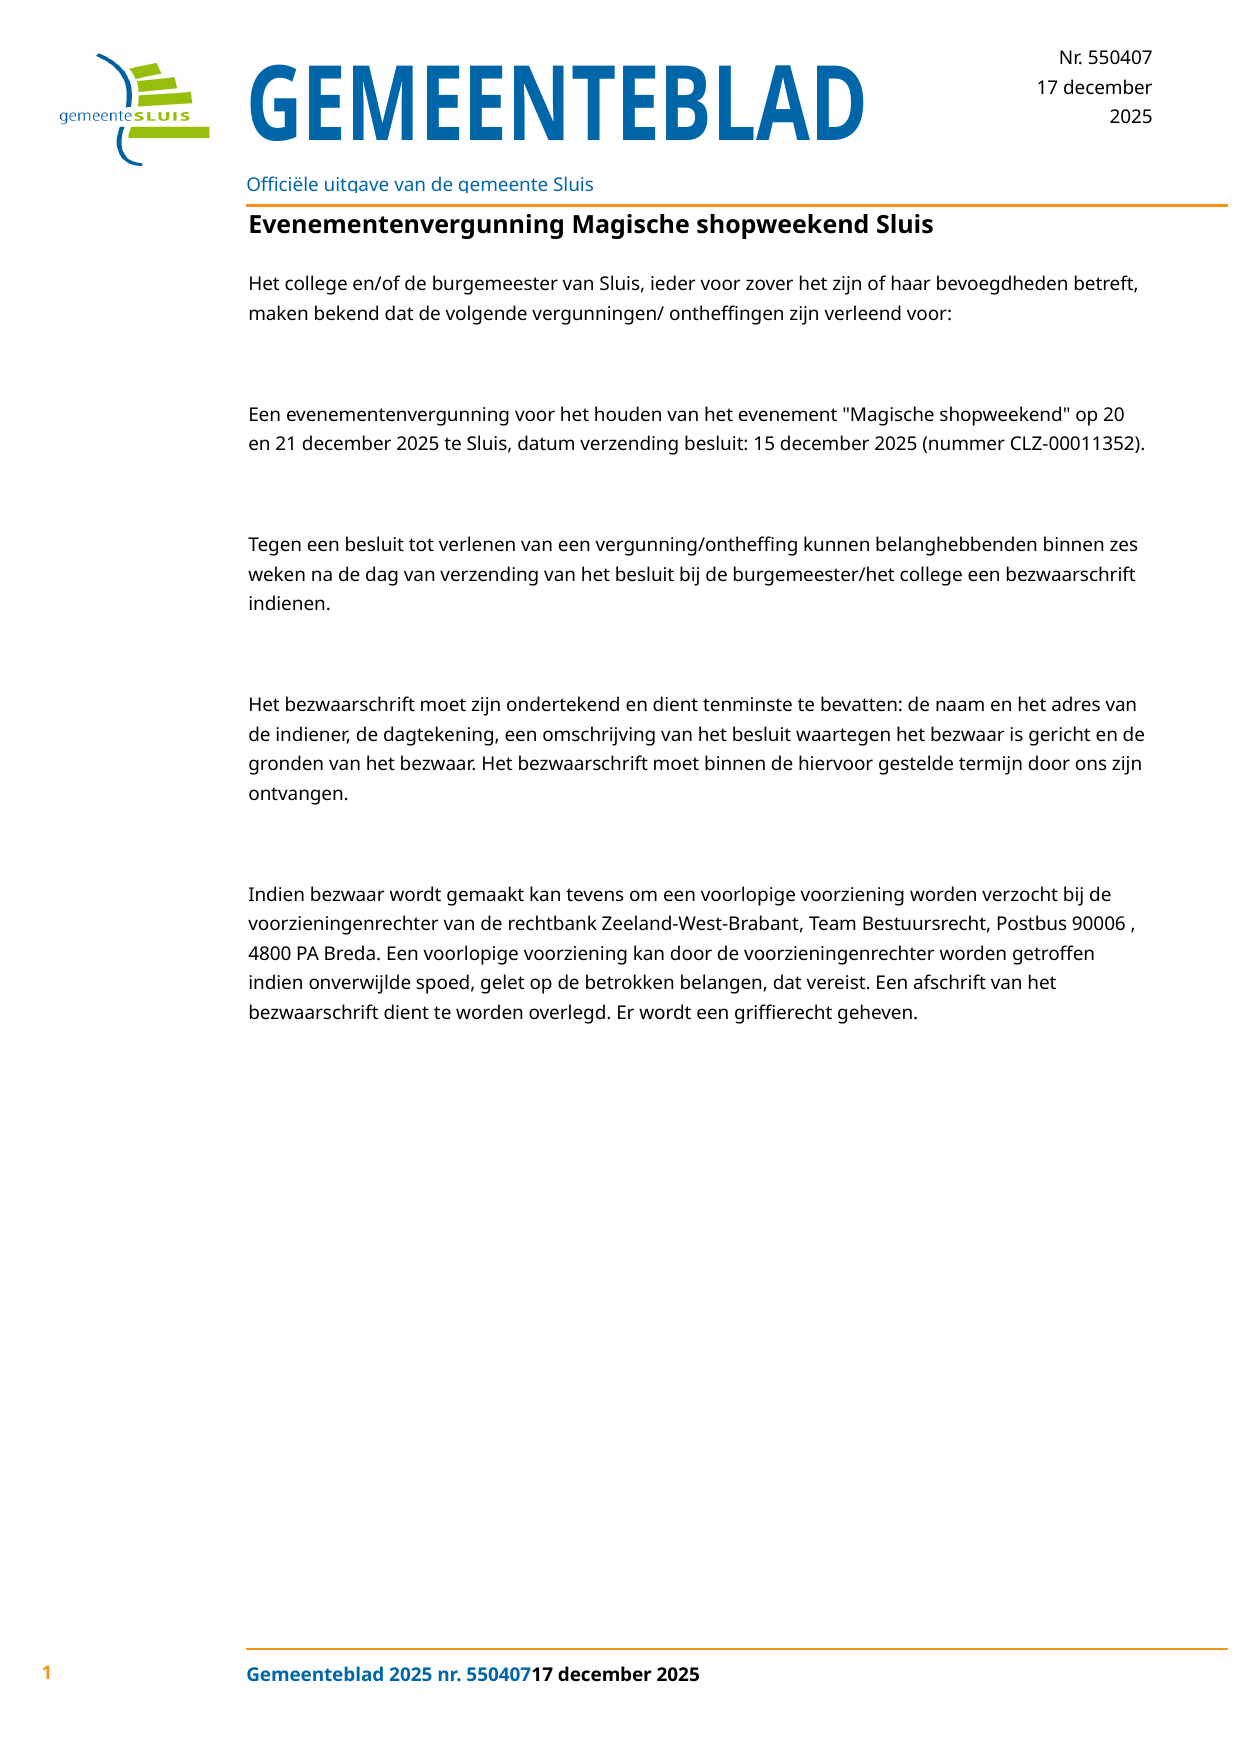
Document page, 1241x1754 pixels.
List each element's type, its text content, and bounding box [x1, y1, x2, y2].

text Het college en/of de burgemeester van Sluis, ieder voor zover het zijn of haar bevoegdheden betreft, maken bekend dat de volgende vergunningen/ ontheffingen zijn verleend voor: [248, 270, 1152, 326]
text Tegen een besluit tot verlenen van een vergunning/ontheffing kunnen belanghebbenden binnen zes weken na de dag van verzending van het besluit bij de burgemeester/het college een bezwaarschrift indienen. [248, 531, 1152, 616]
text Indien bezwaar wordt gemaakt kan tevens om een voorlopige voorziening worden verzocht bij de voorzieningenrechter van de rechtbank Zeeland-West-Brabant, Team Bestuursrecht, Postbus 90006 , 4800 PA Breda. Een voorlopige voorziening kan door de voorzieningenrechter worden getroffen indien onverwijlde spoed, gelet op de betrokken belangen, dat vereist. Een afschrift van het bezwaarschrift dient te worden overlegd. Er wordt een griffierecht geheven. [248, 881, 1152, 1025]
text Een evenementenvergunning voor het houden van het evenement "Magische shopweekend" op 20 en 21 december 2025 te Sluis, datum verzending besluit: 15 december 2025 (nummer CLZ-00011352). [248, 401, 1152, 456]
text Evenementenvergunning Magische shopweekend Sluis [248, 207, 1152, 241]
text Het bezwaarschrift moet zijn ondertekend en dient tenminste te bevatten: de naam en het adres van de indiener, de dagtekening, een omschrijving van het besluit waartegen het bezwaar is gericht en de gronden van het bezwaar. Het bezwaarschrift moet binnen de hiervoor gestelde termijn door ons zijn ontvangen. [248, 691, 1152, 806]
picture [41, 47, 231, 172]
